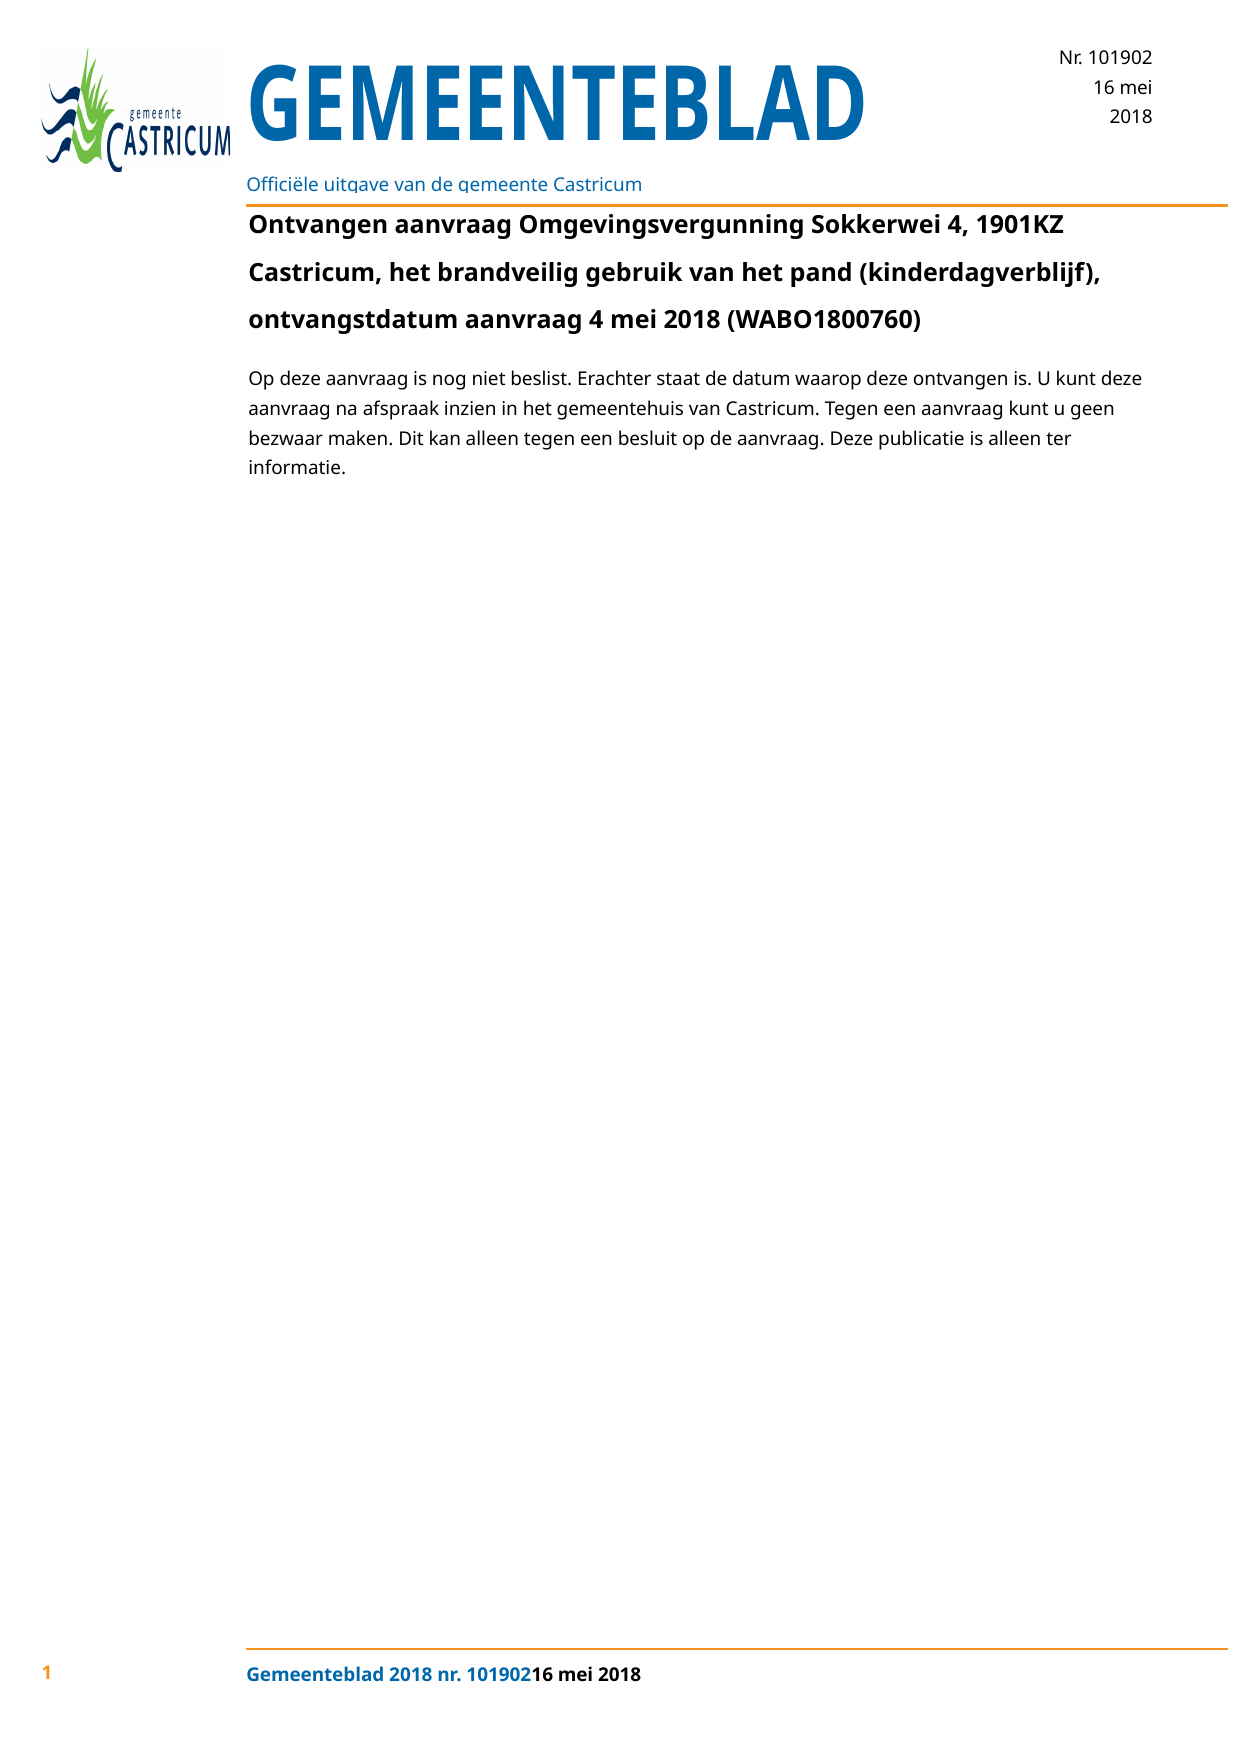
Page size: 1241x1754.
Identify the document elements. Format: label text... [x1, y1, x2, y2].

text Op deze aanvraag is nog niet beslist. Erachter staat de datum waarop deze ontvangen is. U kunt deze aanvraag na afspraak inzien in het gemeentehuis van Castricum. Tegen een aanvraag kunt u geen bezwaar maken. Dit kan alleen tegen een besluit op de aanvraag. Deze publicatie is alleen ter informatie. [248, 366, 1152, 480]
text Ontvangen aanvraag Omgevingsvergunning Sokkerwei 4, 1901KZ Castricum, het brandveilig gebruik van het pand (kinderdagverblijf), ontvangstdatum aanvraag 4 mei 2018 (WABO1800760) [248, 207, 1152, 336]
picture [41, 47, 231, 172]
